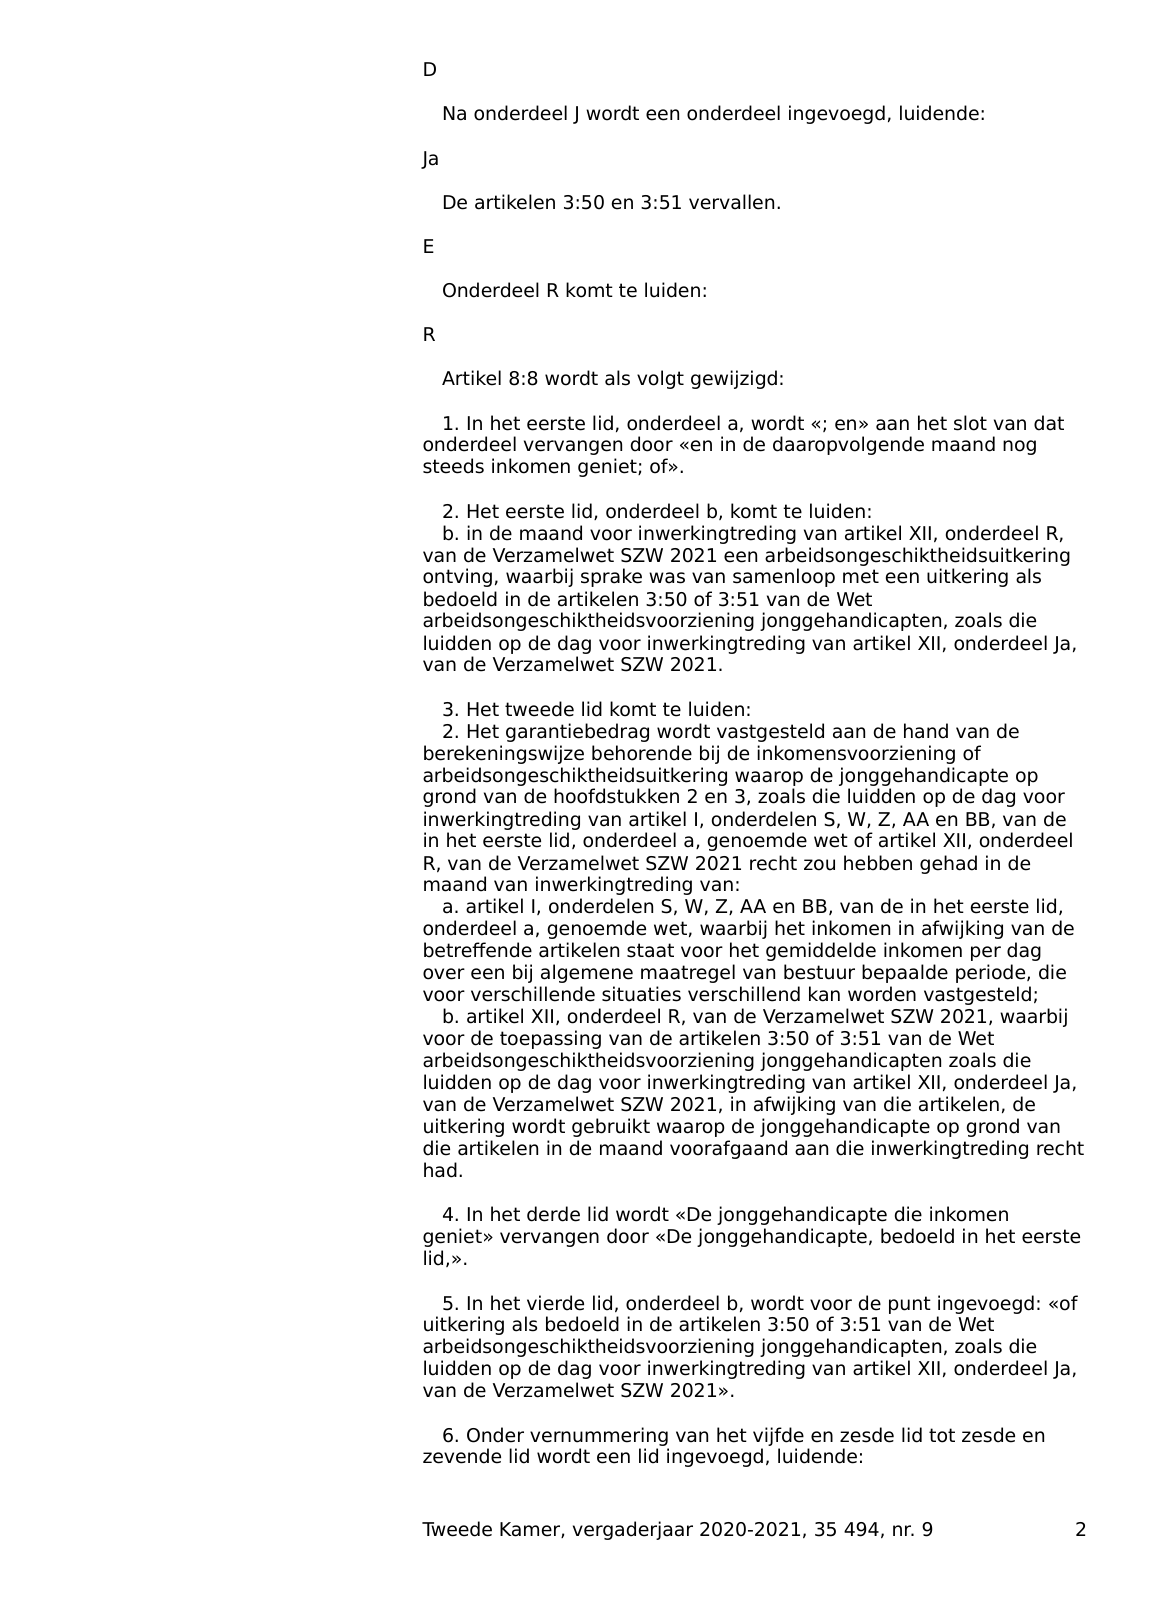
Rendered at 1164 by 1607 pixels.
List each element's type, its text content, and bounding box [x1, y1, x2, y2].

text 1. In het eerste lid, onderdeel a, wordt «; en» aan het slot van dat onderdeel vervangen door «en in de daaropvolgende maand nog steeds inkomen geniet; of». [422, 412, 1087, 478]
text 4. In het derde lid wordt «De jonggehandicapte die inkomen geniet» vervangen door «De jonggehandicapte, bedoeld in het eerste lid,». [422, 1204, 1087, 1270]
subtitle Ja [422, 147, 1087, 169]
subtitle E [422, 236, 1087, 258]
text b. in de maand voor inwerkingtreding van artikel XII, onderdeel R, van de Verzamelwet SZW 2021 een arbeidsongeschiktheidsuitkering ontving, waarbij sprake was van samenloop met een uitkering als bedoeld in de artikelen 3:50 of 3:51 van de Wet arbeidsongeschiktheidsvoorziening jonggehandicapten, zoals die luidden op de dag voor inwerkingtreding van artikel XII, onderdeel Ja, van de Verzamelwet SZW 2021. [422, 522, 1087, 676]
text 6. Onder vernummering van het vijfde en zesde lid tot zesde en zevende lid wordt een lid ingevoegd, luidende: [422, 1424, 1087, 1468]
text 2. Het eerste lid, onderdeel b, komt te luiden: [422, 501, 1087, 522]
text a. artikel I, onderdelen S, W, Z, AA en BB, van de in het eerste lid, onderdeel a, genoemde wet, waarbij het inkomen in afwijking van de betreffende artikelen staat voor het gemiddelde inkomen per dag over een bij algemene maatregel van bestuur bepaalde periode, die voor verschillende situaties verschillend kan worden vastgesteld; [422, 896, 1087, 1006]
text 3. Het tweede lid komt te luiden: [422, 698, 1087, 721]
text Na onderdeel J wordt een onderdeel ingevoegd, luidende: [422, 103, 1087, 125]
text Artikel 8:8 wordt als volgt gewijzigd: [422, 368, 1087, 390]
text De artikelen 3:50 en 3:51 vervallen. [422, 192, 1087, 213]
text b. artikel XII, onderdeel R, van de Verzamelwet SZW 2021, waarbij voor de toepassing van de artikelen 3:50 of 3:51 van de Wet arbeidsongeschiktheidsvoorziening jonggehandicapten zoals die luidden op de dag voor inwerkingtreding van artikel XII, onderdeel Ja, van de Verzamelwet SZW 2021, in afwijking van die artikelen, de uitkering wordt gebruikt waarop de jonggehandicapte op grond van die artikelen in de maand voorafgaand aan die inwerkingtreding recht had. [422, 1006, 1087, 1182]
subtitle R [422, 324, 1087, 346]
subtitle D [422, 59, 1087, 81]
text 5. In het vierde lid, onderdeel b, wordt voor de punt ingevoegd: «of uitkering als bedoeld in de artikelen 3:50 of 3:51 van de Wet arbeidsongeschiktheidsvoorziening jonggehandicapten, zoals die luidden op de dag voor inwerkingtreding van artikel XII, onderdeel Ja, van de Verzamelwet SZW 2021». [422, 1292, 1087, 1402]
text Onderdeel R komt te luiden: [422, 280, 1087, 302]
text 2. Het garantiebedrag wordt vastgesteld aan de hand van de berekeningswijze behorende bij de inkomensvoorziening of arbeidsongeschiktheidsuitkering waarop de jonggehandicapte op grond van de hoofdstukken 2 en 3, zoals die luidden op de dag voor inwerkingtreding van artikel I, onderdelen S, W, Z, AA en BB, van de in het eerste lid, onderdeel a, genoemde wet of artikel XII, onderdeel R, van de Verzamelwet SZW 2021 recht zou hebben gehad in de maand van inwerkingtreding van: [422, 721, 1087, 896]
